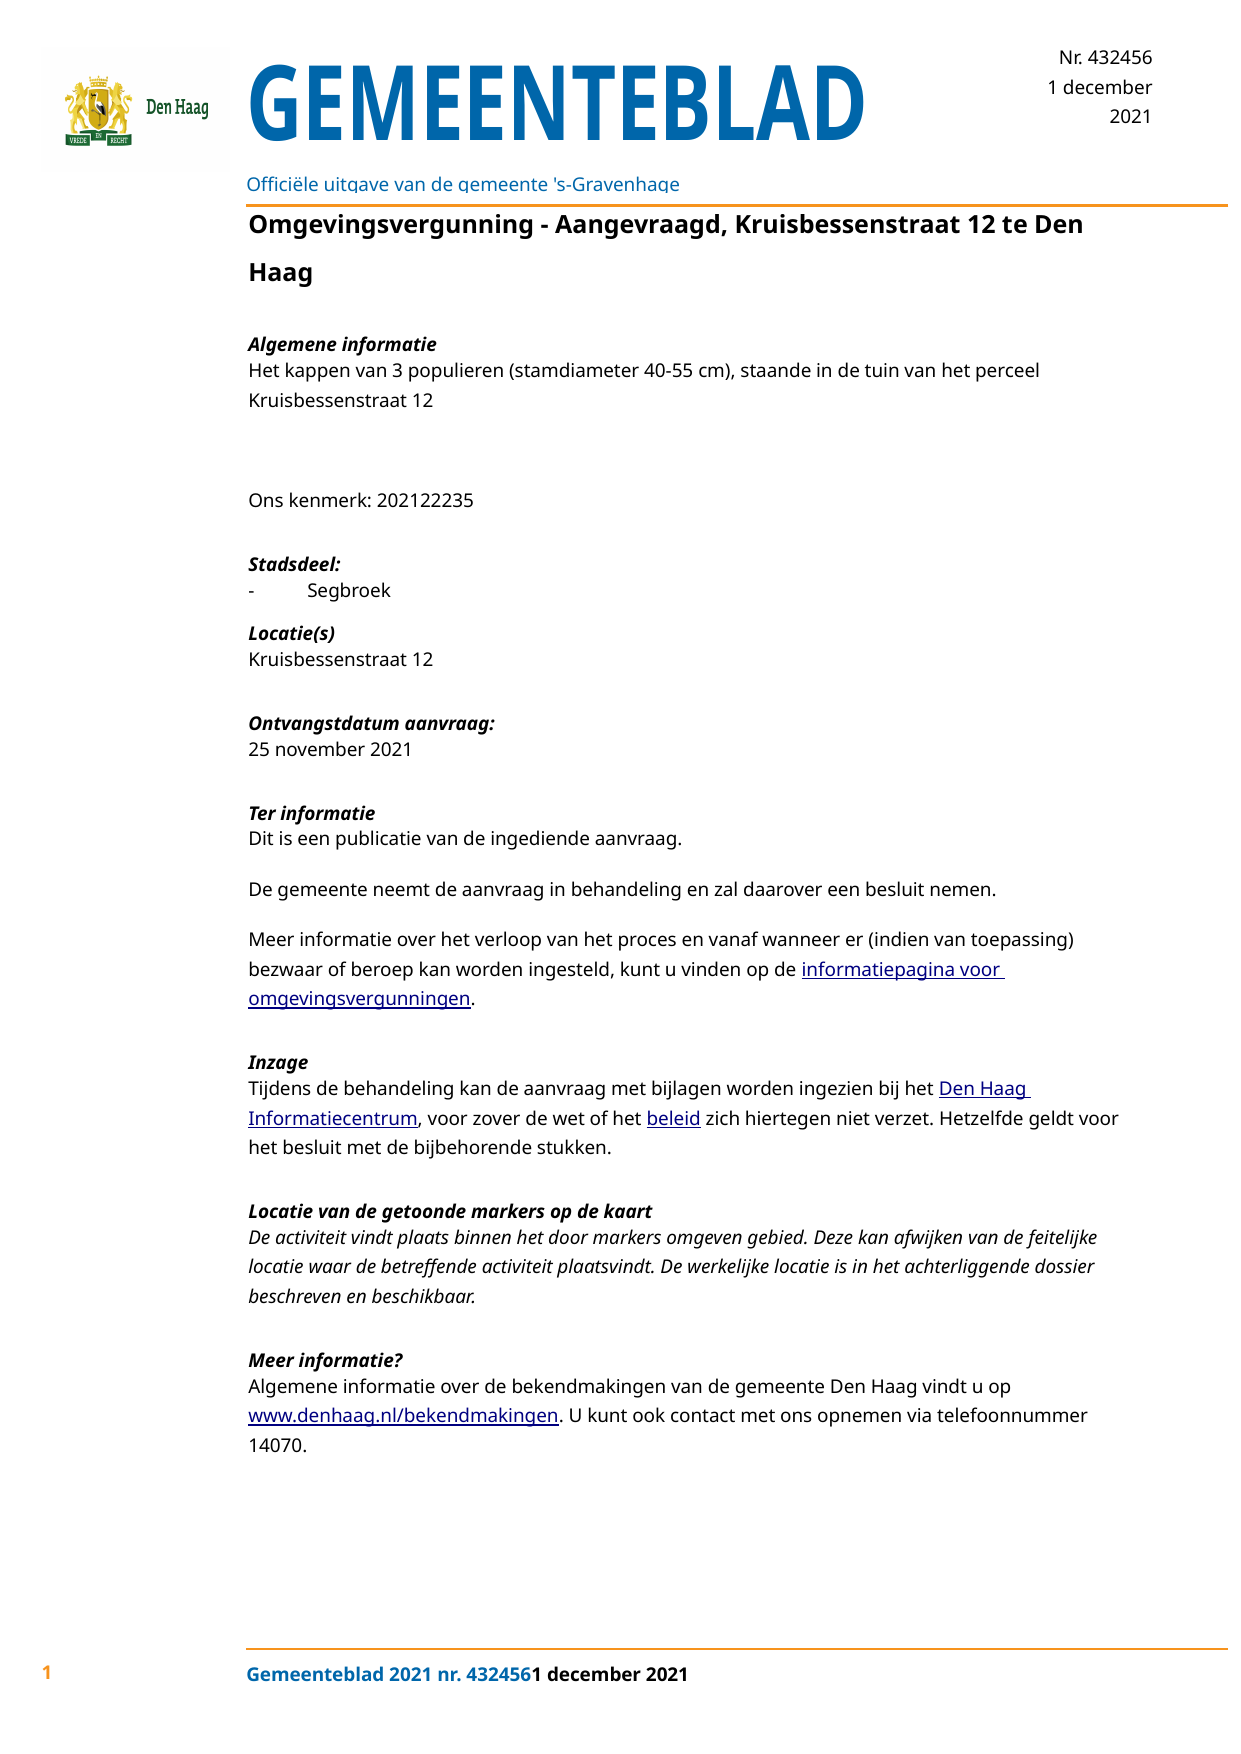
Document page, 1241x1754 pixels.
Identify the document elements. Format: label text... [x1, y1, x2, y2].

text Stadsdeel: [248, 552, 1152, 577]
text Meer informatie? [248, 1347, 1152, 1373]
text Omgevingsvergunning - Aangevraagd, Kruisbessenstraat 12 te Den Haag [248, 207, 1152, 288]
text Inzage [248, 1049, 1152, 1075]
text Dit is een publicatie van de ingediende aanvraag. [248, 826, 1152, 851]
text Algemene informatie over de bekendmakingen van de gemeente Den Haag vindt u op www.denhaag.nl/bekendmakingen. U kunt ook contact met ons opnemen via telefoonnummer 14070. [248, 1373, 1152, 1458]
picture [41, 47, 231, 172]
text Meer informatie over het verloop van het proces en vanaf wanneer er (indien van toepassing) bezwaar of beroep kan worden ingesteld, kunt u vinden op de informatiepagina voor omgevingsvergunningen. [248, 926, 1152, 1011]
text De activiteit vindt plaats binnen het door markers omgeven gebied. Deze kan afwijken van de feitelijke locatie waar de betreffende activiteit plaatsvindt. De werkelijke locatie is in het achterliggende dossier beschreven en beschikbaar. [248, 1224, 1152, 1309]
text Locatie(s) [248, 620, 1152, 646]
text De gemeente neemt de aanvraag in behandeling en zal daarover een besluit nemen. [248, 876, 1152, 902]
list Segbroek [248, 577, 1152, 603]
text Ons kenmerk: 202122235 [248, 488, 1152, 513]
text Locatie van de getoonde markers op de kaart [248, 1198, 1152, 1224]
text Ter informatie [248, 800, 1152, 826]
text Ontvangstdatum aanvraag: [248, 710, 1152, 736]
text Algemene informatie [248, 331, 1152, 357]
text 25 november 2021 [248, 736, 1152, 762]
text Kruisbessenstraat 12 [248, 646, 1152, 672]
text Het kappen van 3 populieren (stamdiameter 40-55 cm), staande in de tuin van het perceel Kruisbessenstraat 12 [248, 357, 1152, 412]
text Tijdens de behandeling kan de aanvraag met bijlagen worden ingezien bij het Den Haag Informatiecentrum, voor zover de wet of het beleid zich hiertegen niet verzet. Hetzelfde geldt voor het besluit met de bijbehorende stukken. [248, 1075, 1152, 1160]
